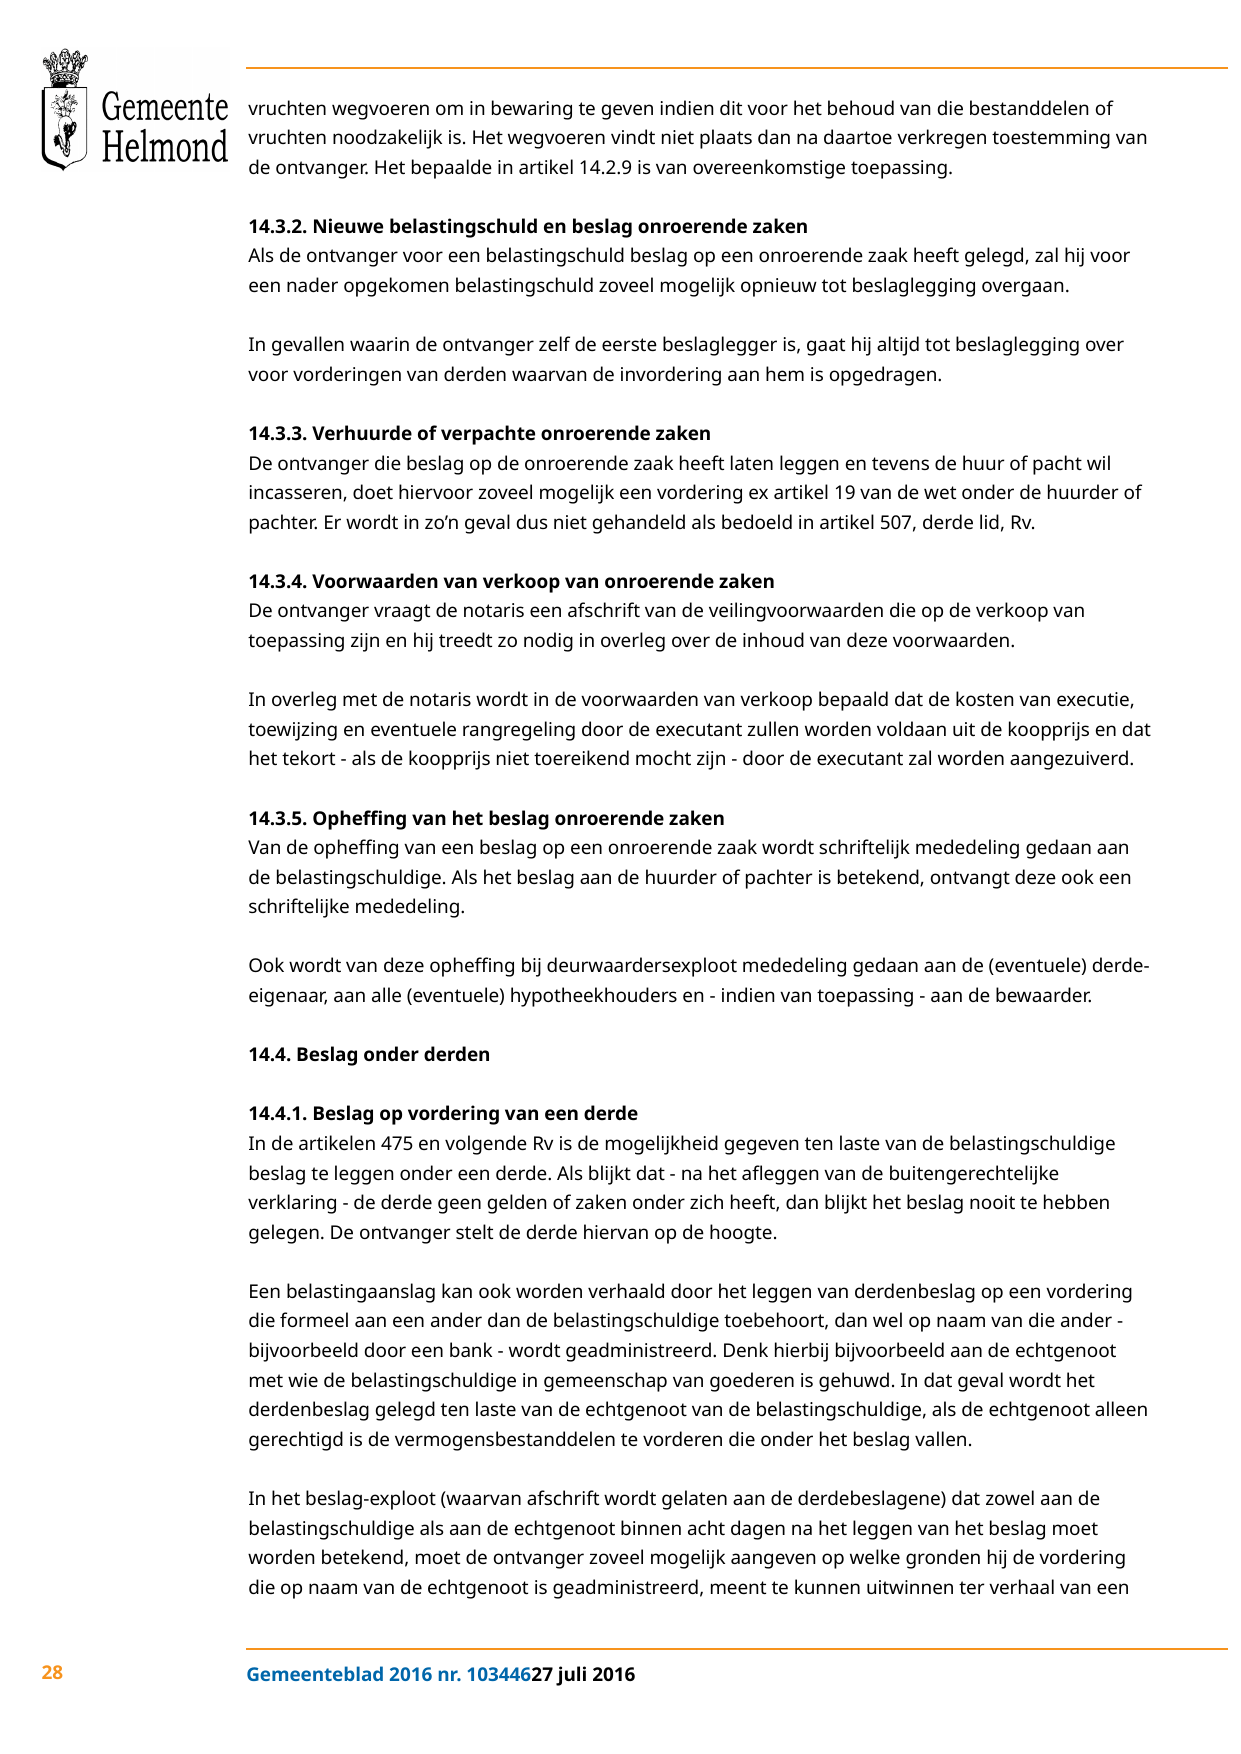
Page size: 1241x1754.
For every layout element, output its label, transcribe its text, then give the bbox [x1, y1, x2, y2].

text De ontvanger vraagt de notaris een afschrift van de veilingvoorwaarden die op de verkoop van toepassing zijn en hij treedt zo nodig in overleg over de inhoud van deze voorwaarden. [248, 598, 1152, 653]
picture [41, 47, 231, 172]
text 14.3.4. Voorwaarden van verkoop van onroerende zaken [248, 568, 1152, 594]
text Van de opheffing van een beslag op een onroerende zaak wordt schriftelijk mededeling gedaan aan de belastingschuldige. Als het beslag aan de huurder of pachter is betekend, ontvangt deze ook een schriftelijke mededeling. [248, 834, 1152, 919]
text In de artikelen 475 en volgende Rv is de mogelijkheid gegeven ten laste van de belastingschuldige beslag te leggen onder een derde. Als blijkt dat - na het afleggen van de buitengerechtelijke verklaring - de derde geen gelden of zaken onder zich heeft, dan blijkt het beslag nooit te hebben gelegen. De ontvanger stelt de derde hiervan op de hoogte. [248, 1130, 1152, 1245]
text 14.3.5. Opheffing van het beslag onroerende zaken [248, 805, 1152, 831]
text In het beslag-exploot (waarvan afschrift wordt gelaten aan de derdebeslagene) dat zowel aan de belastingschuldige als aan de echtgenoot binnen acht dagen na het leggen van het beslag moet worden betekend, moet de ontvanger zoveel mogelijk aangeven op welke gronden hij de vordering die op naam van de echtgenoot is geadministreerd, meent te kunnen uitwinnen ter verhaal van een [248, 1485, 1152, 1600]
text vruchten wegvoeren om in bewaring te geven indien dit voor het behoud van die bestanddelen of vruchten noodzakelijk is. Het wegvoeren vindt niet plaats dan na daartoe verkregen toestemming van de ontvanger. Het bepaalde in artikel 14.2.9 is van overeenkomstige toepassing. [248, 95, 1152, 180]
text Een belastingaanslag kan ook worden verhaald door het leggen van derdenbeslag op een vordering die formeel aan een ander dan de belastingschuldige toebehoort, dan wel op naam van die ander - bijvoorbeeld door een bank - wordt geadministreerd. Denk hierbij bijvoorbeeld aan de echtgenoot met wie de belastingschuldige in gemeenschap van goederen is gehuwd. In dat geval wordt het derdenbeslag gelegd ten laste van de echtgenoot van de belastingschuldige, als de echtgenoot alleen gerechtigd is de vermogensbestanddelen te vorderen die onder het beslag vallen. [248, 1278, 1152, 1452]
text In gevallen waarin de ontvanger zelf de eerste beslaglegger is, gaat hij altijd tot beslaglegging over voor vorderingen van derden waarvan de invordering aan hem is opgedragen. [248, 331, 1152, 387]
text De ontvanger die beslag op de onroerende zaak heeft laten leggen en tevens de huur of pacht wil incasseren, doet hiervoor zoveel mogelijk een vordering ex artikel 19 van de wet onder de huurder of pachter. Er wordt in zo’n geval dus niet gehandeld als bedoeld in artikel 507, derde lid, Rv. [248, 450, 1152, 535]
text 14.4.1. Beslag op vordering van een derde [248, 1101, 1152, 1126]
text 14.3.2. Nieuwe belastingschuld en beslag onroerende zaken [248, 213, 1152, 239]
text In overleg met de notaris wordt in de voorwaarden van verkoop bepaald dat de kosten van executie, toewijzing en eventuele rangregeling door de executant zullen worden voldaan uit de koopprijs en dat het tekort - als de koopprijs niet toereikend mocht zijn - door de executant zal worden aangezuiverd. [248, 686, 1152, 771]
text 14.4. Beslag onder derden [248, 1041, 1152, 1067]
text Als de ontvanger voor een belastingschuld beslag op een onroerende zaak heeft gelegd, zal hij voor een nader opgekomen belastingschuld zoveel mogelijk opnieuw tot beslaglegging overgaan. [248, 243, 1152, 298]
text 14.3.3. Verhuurde of verpachte onroerende zaken [248, 420, 1152, 446]
text Ook wordt van deze opheffing bij deurwaardersexploot mededeling gedaan aan de (eventuele) derde-eigenaar, aan alle (eventuele) hypotheekhouders en - indien van toepassing - aan de bewaarder. [248, 953, 1152, 1008]
